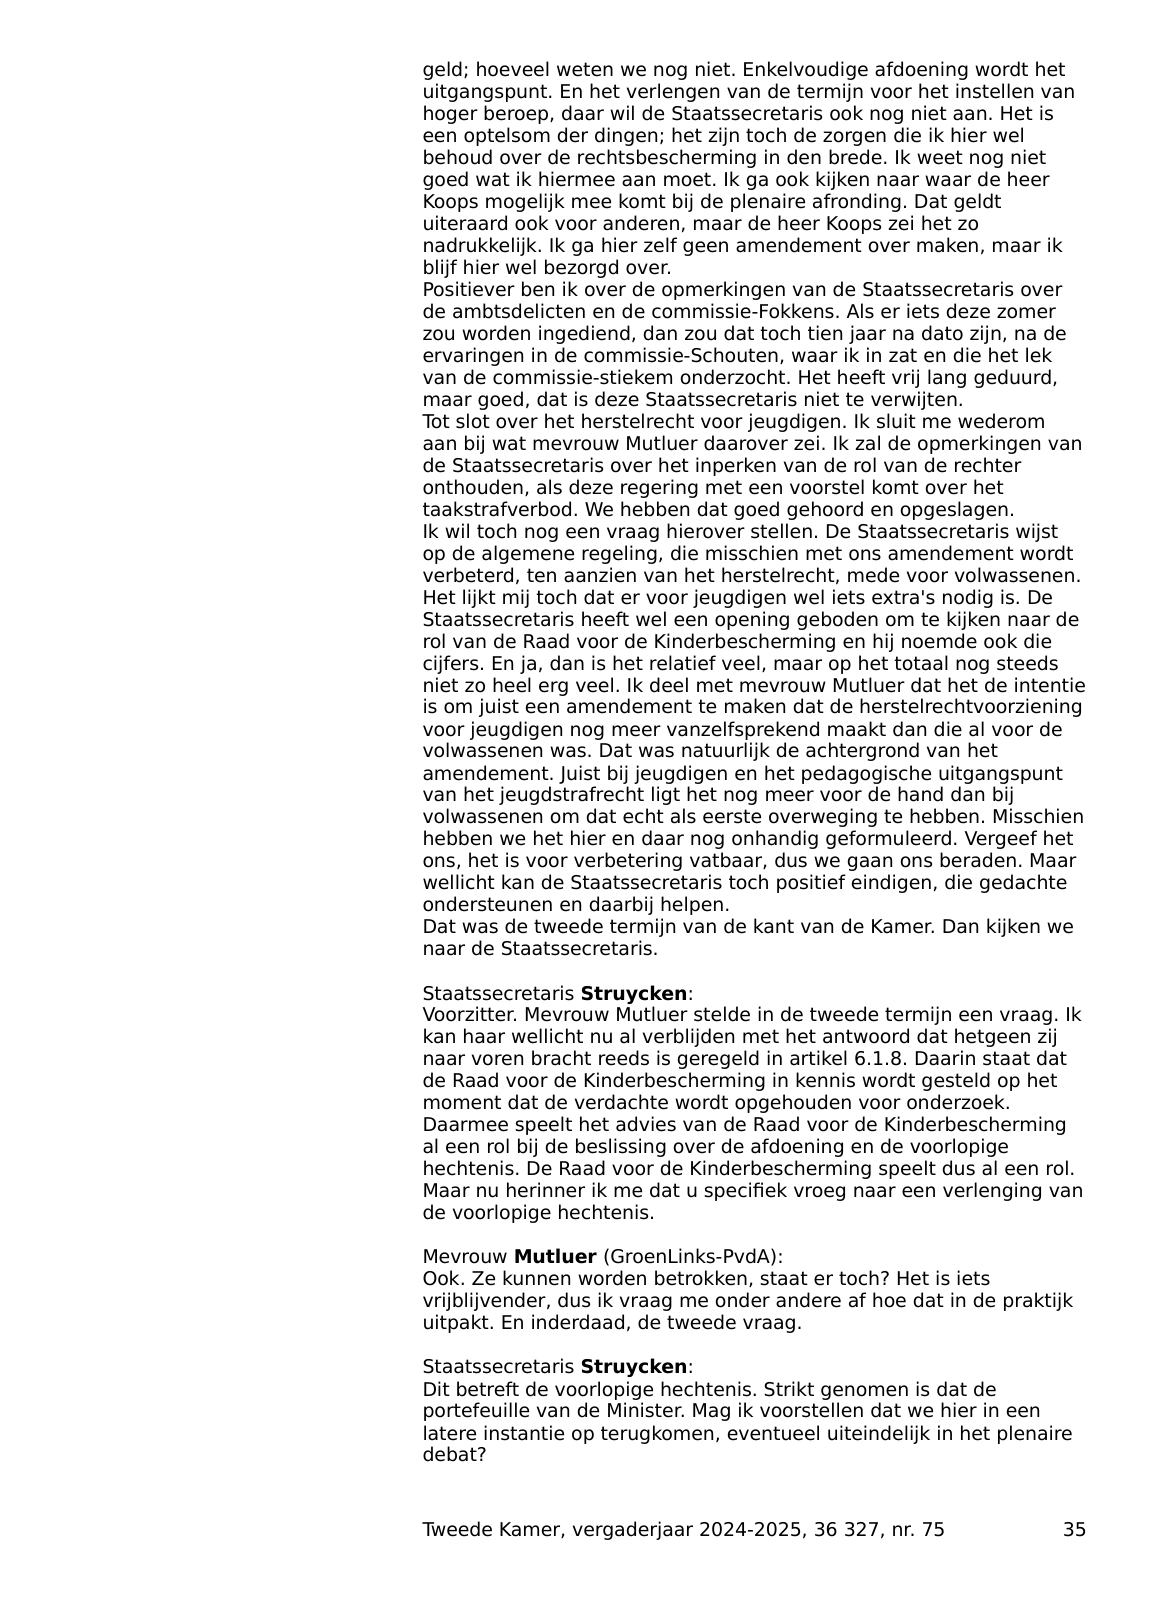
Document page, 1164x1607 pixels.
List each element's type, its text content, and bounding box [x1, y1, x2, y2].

text Tot slot over het herstelrecht voor jeugdigen. Ik sluit me wederom aan bij wat mevrouw Mutluer daarover zei. Ik zal de opmerkingen van de Staatssecretaris over het inperken van de rol van de rechter onthouden, als deze regering met een voorstel komt over het taakstrafverbod. We hebben dat goed gehoord en opgeslagen. [422, 411, 1087, 521]
text Voorzitter. Mevrouw Mutluer stelde in de tweede termijn een vraag. Ik kan haar wellicht nu al verblijden met het antwoord dat hetgeen zij naar voren bracht reeds is geregeld in artikel 6.1.8. Daarin staat dat de Raad voor de Kinderbescherming in kennis wordt gesteld op het moment dat de verdachte wordt opgehouden voor onderzoek. Daarmee speelt het advies van de Raad voor de Kinderbescherming al een rol bij de beslissing over de afdoening en de voorlopige hechtenis. De Raad voor de Kinderbescherming speelt dus al een rol. Maar nu herinner ik me dat u specifiek vroeg naar een verlenging van de voorlopige hechtenis. [422, 1004, 1087, 1224]
text Ik wil toch nog een vraag hierover stellen. De Staatssecretaris wijst op de algemene regeling, die misschien met ons amendement wordt verbeterd, ten aanzien van het herstelrecht, mede voor volwassenen. Het lijkt mij toch dat er voor jeugdigen wel iets extra's nodig is. De Staatssecretaris heeft wel een opening geboden om te kijken naar de rol van de Raad voor de Kinderbescherming en hij noemde ook die cijfers. En ja, dan is het relatief veel, maar op het totaal nog steeds niet zo heel erg veel. Ik deel met mevrouw Mutluer dat het de intentie is om juist een amendement te maken dat de herstelrechtvoorziening voor jeugdigen nog meer vanzelfsprekend maakt dan die al voor de volwassenen was. Dat was natuurlijk de achtergrond van het amendement. Juist bij jeugdigen en het pedagogische uitgangspunt van het jeugdstrafrecht ligt het nog meer voor de hand dan bij volwassenen om dat echt als eerste overweging te hebben. Misschien hebben we het hier en daar nog onhandig geformuleerd. Vergeef het ons, het is voor verbetering vatbaar, dus we gaan ons beraden. Maar wellicht kan de Staatssecretaris toch positief eindigen, die gedachte ondersteunen en daarbij helpen. [422, 521, 1087, 916]
text Ook. Ze kunnen worden betrokken, staat er toch? Het is iets vrijblijvender, dus ik vraag me onder andere af hoe dat in de praktijk uitpakt. En inderdaad, de tweede vraag. [422, 1268, 1087, 1334]
text Positiever ben ik over de opmerkingen van de Staatssecretaris over de ambtsdelicten en de commissie-Fokkens. Als er iets deze zomer zou worden ingediend, dan zou dat toch tien jaar na dato zijn, na de ervaringen in de commissie-Schouten, waar ik in zat en die het lek van de commissie-stiekem onderzocht. Het heeft vrij lang geduurd, maar goed, dat is deze Staatssecretaris niet te verwijten. [422, 279, 1087, 411]
text Staatssecretaris Struycken: [422, 982, 1087, 1004]
text Staatssecretaris Struycken: [422, 1356, 1087, 1378]
text Dat was de tweede termijn van de kant van de Kamer. Dan kijken we naar de Staatssecretaris. [422, 916, 1087, 960]
text Dit betreft de voorlopige hechtenis. Strikt genomen is dat de portefeuille van de Minister. Mag ik voorstellen dat we hier in een latere instantie op terugkomen, eventueel uiteindelijk in het plenaire debat? [422, 1378, 1087, 1466]
text geld; hoeveel weten we nog niet. Enkelvoudige afdoening wordt het uitgangspunt. En het verlengen van de termijn voor het instellen van hoger beroep, daar wil de Staatssecretaris ook nog niet aan. Het is een optelsom der dingen; het zijn toch de zorgen die ik hier wel behoud over de rechtsbescherming in den brede. Ik weet nog niet goed wat ik hiermee aan moet. Ik ga ook kijken naar waar de heer Koops mogelijk mee komt bij de plenaire afronding. Dat geldt uiteraard ook voor anderen, maar de heer Koops zei het zo nadrukkelijk. Ik ga hier zelf geen amendement over maken, maar ik blijf hier wel bezorgd over. [422, 59, 1087, 279]
text Mevrouw Mutluer (GroenLinks-PvdA): [422, 1246, 1087, 1268]
